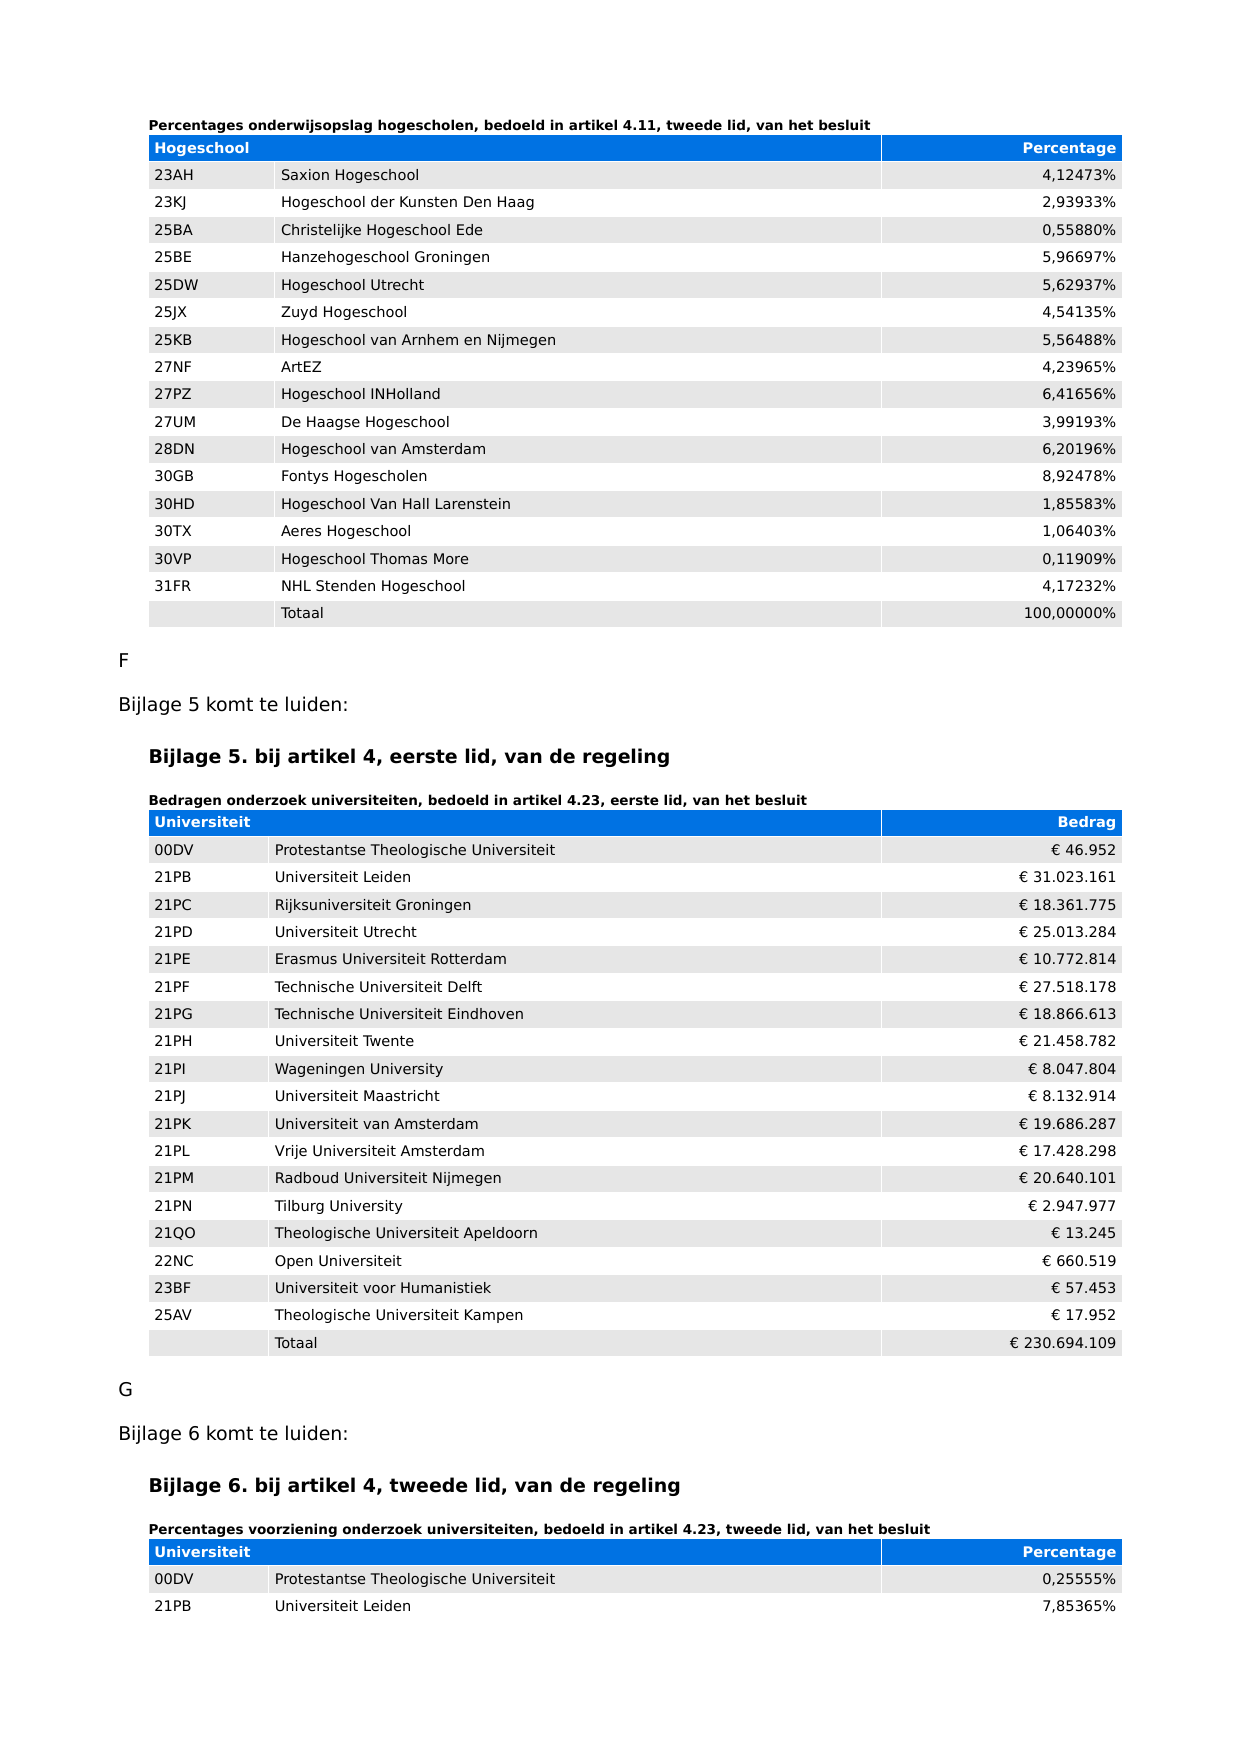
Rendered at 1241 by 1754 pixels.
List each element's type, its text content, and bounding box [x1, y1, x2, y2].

table_cell Hogeschool van Amsterdam [275, 436, 881, 463]
table_cell 22NC [149, 1248, 268, 1274]
table_cell 27UM [149, 409, 274, 435]
table_cell 21PK [149, 1111, 268, 1137]
table_cell 21PB [149, 864, 268, 891]
table_cell Percentage [882, 135, 1122, 161]
table_cell 25JX [149, 299, 274, 326]
table_cell 6,20196% [882, 436, 1122, 463]
table_cell 1,06403% [882, 519, 1122, 545]
table_cell 23BF [149, 1275, 268, 1302]
table_cell € 21.458.782 [882, 1029, 1122, 1055]
table_cell De Haagse Hogeschool [275, 409, 881, 435]
table_cell € 27.518.178 [882, 974, 1122, 1000]
table_cell 0,11909% [882, 546, 1122, 572]
table_cell 27NF [149, 354, 274, 380]
table_cell Universiteit Twente [269, 1029, 881, 1055]
table_cell Universiteit [149, 1539, 881, 1565]
table_cell Open Universiteit [269, 1248, 881, 1274]
table_cell 21PJ [149, 1084, 268, 1110]
table_cell Tilburg University [269, 1193, 881, 1219]
table_cell 5,62937% [882, 272, 1122, 298]
table_cell ArtEZ [275, 354, 881, 380]
table_cell 0,55880% [882, 217, 1122, 243]
table_cell 25BA [149, 217, 274, 243]
table_cell Rijksuniversiteit Groningen [269, 892, 881, 918]
table_cell 6,41656% [882, 381, 1122, 408]
table_cell Hogeschool INHolland [275, 381, 881, 408]
table_cell Universiteit voor Humanistiek [269, 1275, 881, 1302]
table_cell Radboud Universiteit Nijmegen [269, 1166, 881, 1192]
table_cell € 20.640.101 [882, 1166, 1122, 1192]
table_cell NHL Stenden Hogeschool [275, 573, 881, 599]
table_cell Technische Universiteit Delft [269, 974, 881, 1000]
table_cell Aeres Hogeschool [275, 519, 881, 545]
table_cell Totaal [275, 601, 881, 627]
table_cell € 57.453 [882, 1275, 1122, 1302]
table_cell 21PG [149, 1001, 268, 1028]
table_cell € 46.952 [882, 837, 1122, 863]
table_cell € 19.686.287 [882, 1111, 1122, 1137]
table_cell € 660.519 [882, 1248, 1122, 1274]
table_cell 21PD [149, 919, 268, 945]
table_cell € 18.361.775 [882, 892, 1122, 918]
table_cell Universiteit Leiden [269, 864, 881, 891]
table_cell 00DV [149, 837, 268, 863]
table_cell 21PI [149, 1056, 268, 1082]
table_cell 25KB [149, 327, 274, 353]
table_cell 3,99193% [882, 409, 1122, 435]
table_cell 25DW [149, 272, 274, 298]
table_cell € 17.952 [882, 1303, 1122, 1329]
table_cell 4,54135% [882, 299, 1122, 326]
table_cell 23KJ [149, 190, 274, 216]
table_cell Hogeschool der Kunsten Den Haag [275, 190, 881, 216]
table_cell 23AH [149, 162, 274, 189]
table_cell 30GB [149, 464, 274, 490]
table_cell 30VP [149, 546, 274, 572]
table_cell 25AV [149, 1303, 268, 1329]
table_cell 21PF [149, 974, 268, 1000]
table_cell 4,17232% [882, 573, 1122, 599]
table_cell € 8.047.804 [882, 1056, 1122, 1082]
table_cell Hogeschool Van Hall Larenstein [275, 491, 881, 517]
table_cell Hogeschool [149, 135, 881, 161]
text G [118, 1379, 1122, 1401]
table_cell Universiteit Utrecht [269, 919, 881, 945]
table_header Percentages voorziening onderzoek universiteiten, bedoeld in artikel 4.23, tweede lid, van het besluit [148, 1522, 1122, 1538]
table_cell Hogeschool Thomas More [275, 546, 881, 572]
table_cell Wageningen University [269, 1056, 881, 1082]
table_cell 0,25555% [882, 1566, 1122, 1593]
table_cell 30TX [149, 519, 274, 545]
table_cell Fontys Hogescholen [275, 464, 881, 490]
table_cell Percentage [882, 1539, 1122, 1565]
table_cell 21PH [149, 1029, 268, 1055]
table_cell € 25.013.284 [882, 919, 1122, 945]
table_cell 1,85583% [882, 491, 1122, 517]
table_cell 5,96697% [882, 245, 1122, 271]
table_cell 100,00000% [882, 601, 1122, 627]
table_cell Hanzehogeschool Groningen [275, 245, 881, 271]
table_cell Protestantse Theologische Universiteit [269, 1566, 881, 1593]
table_cell Theologische Universiteit Kampen [269, 1303, 881, 1329]
table_cell 21PL [149, 1138, 268, 1164]
table_cell 21PB [149, 1594, 268, 1620]
table_cell 27PZ [149, 381, 274, 408]
table_cell Universiteit Leiden [269, 1594, 881, 1620]
table_cell € 31.023.161 [882, 864, 1122, 891]
table_cell 21PE [149, 946, 268, 973]
table_cell Theologische Universiteit Apeldoorn [269, 1220, 881, 1247]
table_cell Protestantse Theologische Universiteit [269, 837, 881, 863]
table_cell Universiteit van Amsterdam [269, 1111, 881, 1137]
table_cell [149, 1330, 268, 1356]
table_cell 00DV [149, 1566, 268, 1593]
table_cell 30HD [149, 491, 274, 517]
text Bijlage 6 komt te luiden: [118, 1423, 1122, 1445]
table_cell 7,85365% [882, 1594, 1122, 1620]
table_cell Totaal [269, 1330, 881, 1356]
table_cell 21PC [149, 892, 268, 918]
table_cell 31FR [149, 573, 274, 599]
table_cell € 2.947.977 [882, 1193, 1122, 1219]
text Bijlage 5 komt te luiden: [118, 694, 1122, 716]
table_cell Zuyd Hogeschool [275, 299, 881, 326]
table_cell € 13.245 [882, 1220, 1122, 1247]
table_cell 28DN [149, 436, 274, 463]
table_cell Universiteit Maastricht [269, 1084, 881, 1110]
table_cell 21PM [149, 1166, 268, 1192]
table_cell Universiteit [149, 810, 881, 836]
table_cell Erasmus Universiteit Rotterdam [269, 946, 881, 973]
table_cell Saxion Hogeschool [275, 162, 881, 189]
table_cell Hogeschool van Arnhem en Nijmegen [275, 327, 881, 353]
table_cell Technische Universiteit Eindhoven [269, 1001, 881, 1028]
table_header Percentages onderwijsopslag hogescholen, bedoeld in artikel 4.11, tweede lid, van het besluit [148, 118, 1122, 134]
table_cell Vrije Universiteit Amsterdam [269, 1138, 881, 1164]
table_cell 4,23965% [882, 354, 1122, 380]
table_cell € 10.772.814 [882, 946, 1122, 973]
table_cell 21PN [149, 1193, 268, 1219]
table_cell Bedrag [882, 810, 1122, 836]
table_cell 4,12473% [882, 162, 1122, 189]
table_cell € 17.428.298 [882, 1138, 1122, 1164]
text F [118, 650, 1122, 672]
table_cell Christelijke Hogeschool Ede [275, 217, 881, 243]
table_header Bedragen onderzoek universiteiten, bedoeld in artikel 4.23, eerste lid, van het besluit [148, 793, 1122, 808]
table_cell 5,56488% [882, 327, 1122, 353]
table_cell € 18.866.613 [882, 1001, 1122, 1028]
table_cell 2,93933% [882, 190, 1122, 216]
subtitle Bijlage 5. bij artikel 4, eerste lid, van de regeling [148, 746, 1122, 768]
table_cell Hogeschool Utrecht [275, 272, 881, 298]
table_cell [149, 601, 274, 627]
table_cell 8,92478% [882, 464, 1122, 490]
table_cell € 8.132.914 [882, 1084, 1122, 1110]
table_cell 21QO [149, 1220, 268, 1247]
table_cell € 230.694.109 [882, 1330, 1122, 1356]
subtitle Bijlage 6. bij artikel 4, tweede lid, van de regeling [148, 1475, 1122, 1497]
table_cell 25BE [149, 245, 274, 271]
